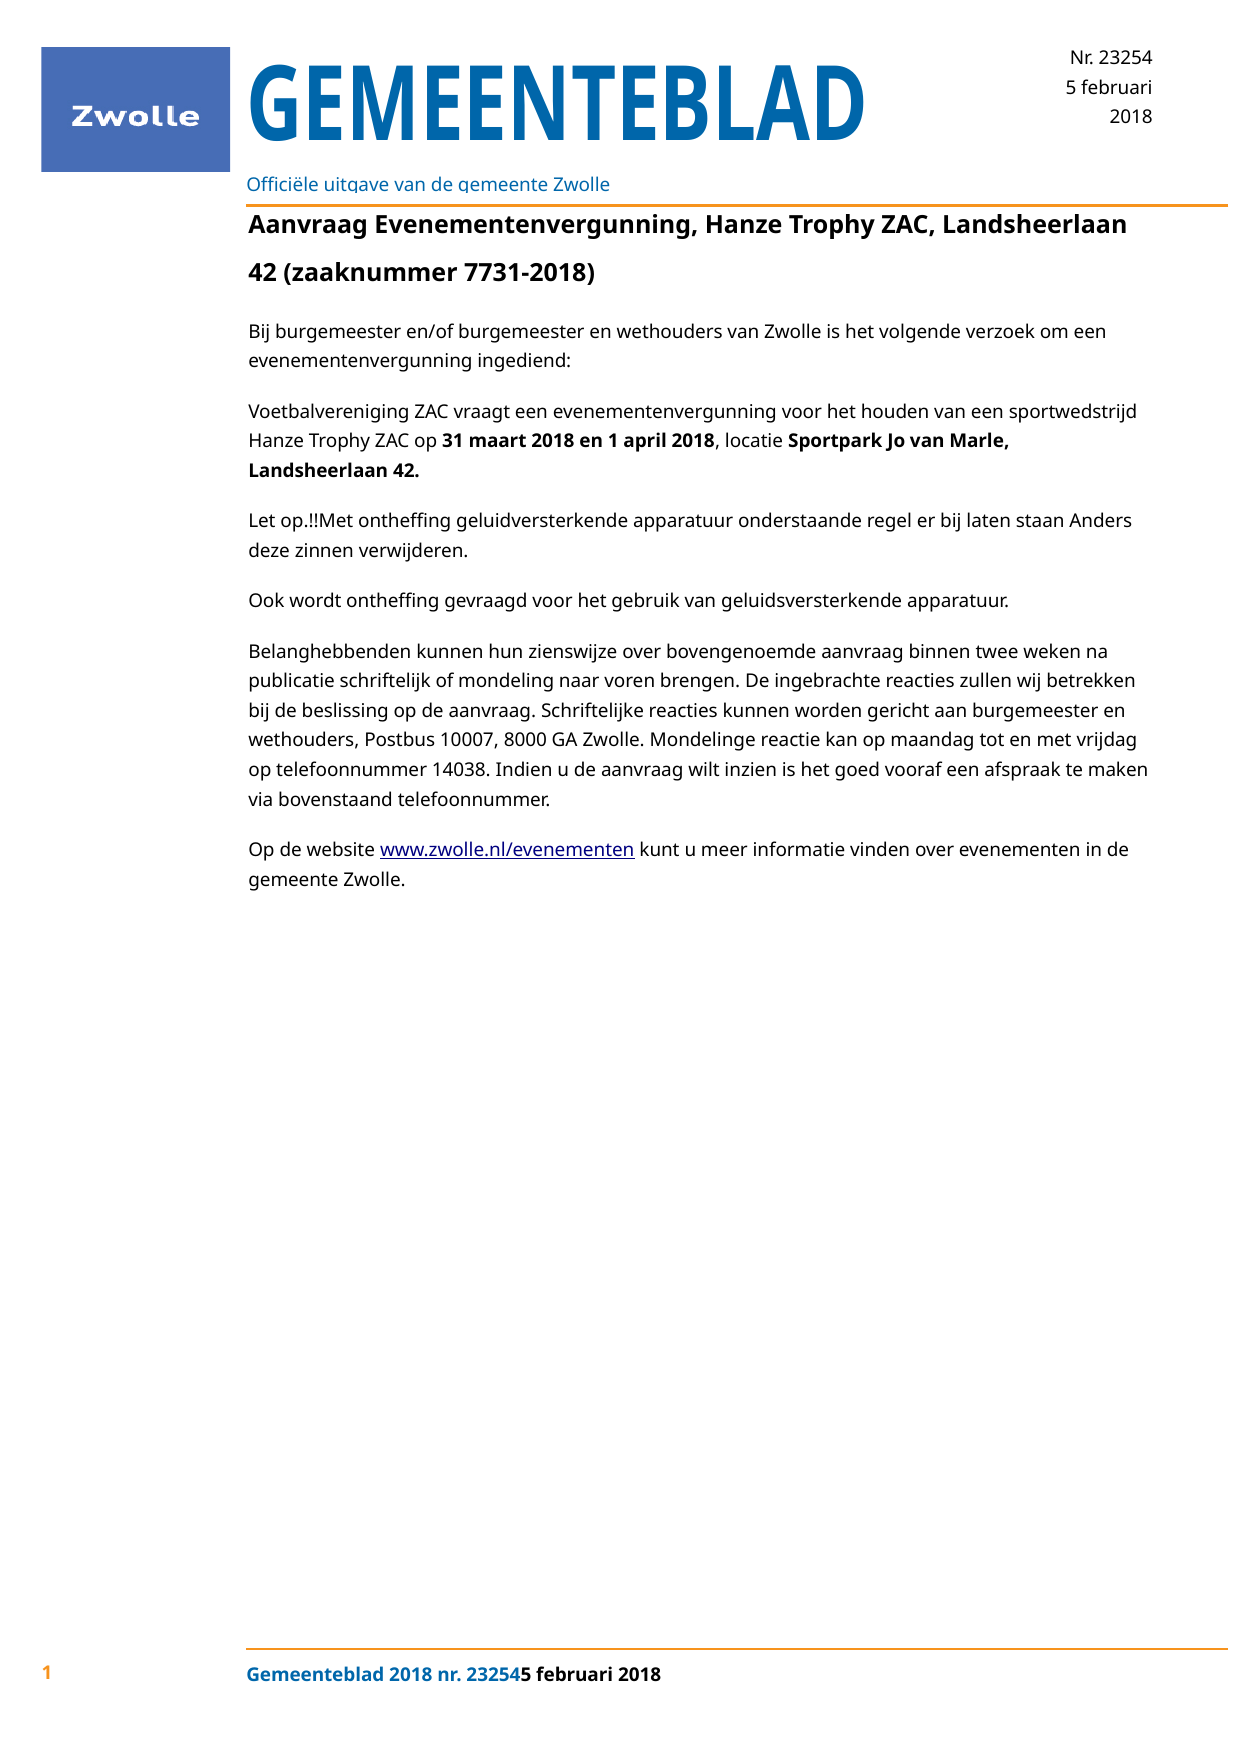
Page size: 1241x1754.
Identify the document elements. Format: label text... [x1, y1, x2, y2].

text Aanvraag Evenementenvergunning, Hanze Trophy ZAC, Landsheerlaan 42 (zaaknummer 7731-2018) [248, 207, 1152, 288]
text Bij burgemeester en/of burgemeester en wethouders van Zwolle is het volgende verzoek om een evenementenvergunning ingediend: [248, 318, 1152, 373]
picture [41, 47, 231, 172]
text Belanghebbenden kunnen hun zienswijze over bovengenoemde aanvraag binnen twee weken na publicatie schriftelijk of mondeling naar voren brengen. De ingebrachte reacties zullen wij betrekken bij de beslissing op de aanvraag. Schriftelijke reacties kunnen worden gericht aan burgemeester en wethouders, Postbus 10007, 8000 GA Zwolle. Mondelinge reactie kan op maandag tot en met vrijdag op telefoonnummer 14038. Indien u de aanvraag wilt inzien is het goed vooraf een afspraak te maken via bovenstaand telefoonnummer. [248, 638, 1152, 812]
text Ook wordt ontheffing gevraagd voor het gebruik van geluidsversterkende apparatuur. [248, 587, 1152, 613]
text Voetbalvereniging ZAC vraagt een evenementenvergunning voor het houden van een sportwedstrijd Hanze Trophy ZAC op 31 maart 2018 en 1 april 2018, locatie Sportpark Jo van Marle, Landsheerlaan 42. [248, 398, 1152, 483]
text Let op.!!Met ontheffing geluidversterkende apparatuur onderstaande regel er bij laten staan Anders deze zinnen verwijderen. [248, 507, 1152, 563]
text Op de website www.zwolle.nl/evenementen kunt u meer informatie vinden over evenementen in de gemeente Zwolle. [248, 836, 1152, 892]
